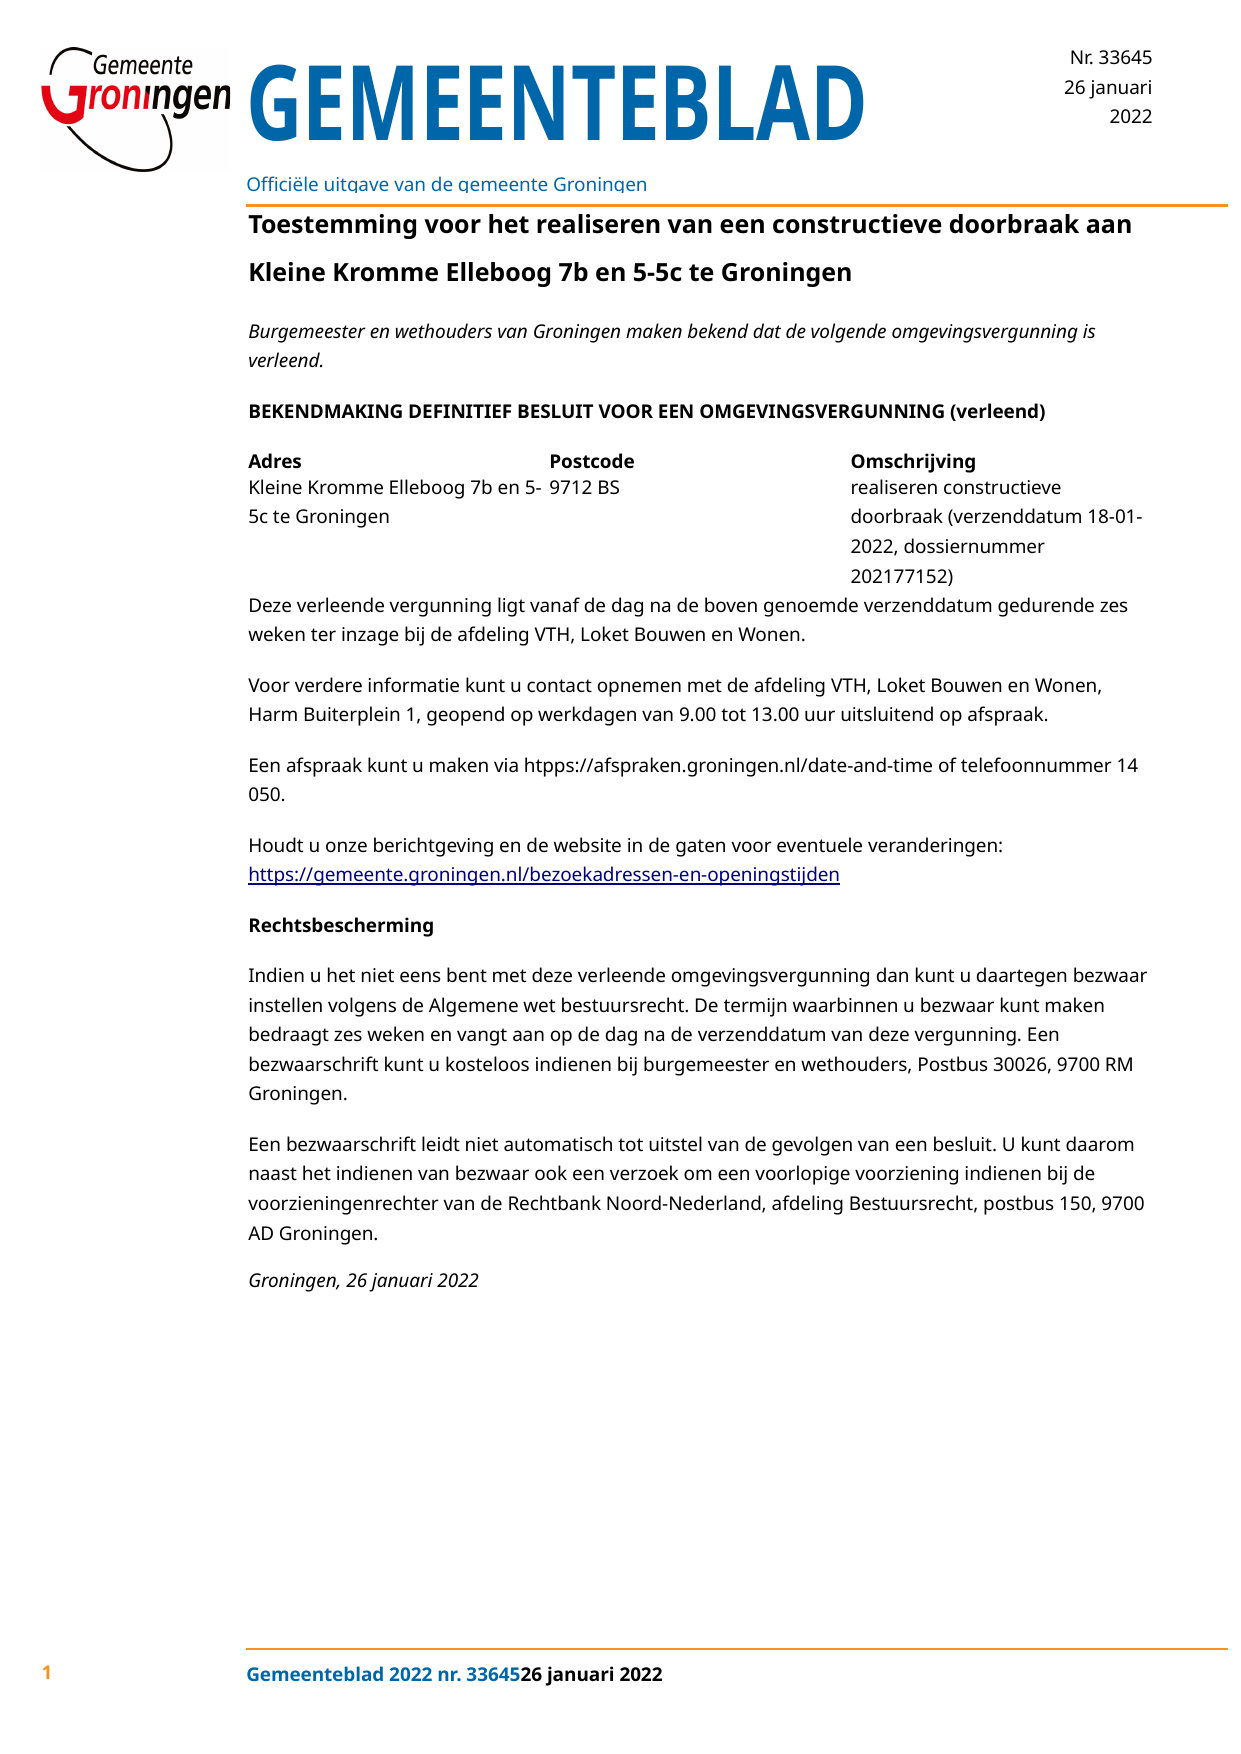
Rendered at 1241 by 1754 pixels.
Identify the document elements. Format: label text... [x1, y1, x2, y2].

text Houdt u onze berichtgeving en de website in de gaten voor eventuele veranderingen: https://gemeente.groningen.nl/bezoekadressen-en-openingstijden [248, 832, 1152, 887]
text Burgemeester en wethouders van Groningen maken bekend dat de volgende omgevingsvergunning is verleend. [248, 318, 1152, 373]
text Indien u het niet eens bent met deze verleende omgevingsvergunning dan kunt u daartegen bezwaar instellen volgens de Algemene wet bestuursrecht. De termijn waarbinnen u bezwaar kunt maken bedraagt zes weken en vangt aan op de dag na de verzenddatum van deze vergunning. Een bezwaarschrift kunt u kosteloos indienen bij burgemeester en wethouders, Postbus 30026, 9700 RM Groningen. [248, 962, 1152, 1106]
table_cell 9712 BS [549, 474, 850, 589]
text Een bezwaarschrift leidt niet automatisch tot uitstel van de gevolgen van een besluit. U kunt daarom naast het indienen van bezwaar ook een verzoek om een voorlopige voorziening indienen bij de voorzieningenrechter van de Rechtbank Noord-Nederland, afdeling Bestuursrecht, postbus 150, 9700 AD Groningen. [248, 1131, 1152, 1246]
text Rechtsbescherming [248, 912, 1152, 938]
text Voor verdere informatie kunt u contact opnemen met de afdeling VTH, Loket Bouwen en Wonen, Harm Buiterplein 1, geopend op werkdagen van 9.00 tot 13.00 uur uitsluitend op afspraak. [248, 672, 1152, 727]
table_header Adres [248, 449, 549, 474]
text Groningen, 26 januari 2022 [248, 1268, 1152, 1293]
text BEKENDMAKING DEFINITIEF BESLUIT VOOR EEN OMGEVINGSVERGUNNING (verleend) [248, 398, 1152, 424]
text Toestemming voor het realiseren van een constructieve doorbraak aan Kleine Kromme Elleboog 7b en 5-5c te Groningen [248, 207, 1152, 288]
picture [41, 47, 231, 172]
text Een afspraak kunt u maken via htpps://afspraken.groningen.nl/date-and-time of telefoonnummer 14 050. [248, 752, 1152, 807]
table_header Postcode [549, 449, 850, 474]
table_cell realiseren constructieve doorbraak (verzenddatum 18-01-2022, dossiernummer 202177152) [850, 474, 1152, 589]
table_header Omschrijving [850, 449, 1152, 474]
table_cell Kleine Kromme Elleboog 7b en 5-5c te Groningen [248, 474, 549, 589]
text Deze verleende vergunning ligt vanaf de dag na de boven genoemde verzenddatum gedurende zes weken ter inzage bij de afdeling VTH, Loket Bouwen en Wonen. [248, 592, 1152, 647]
